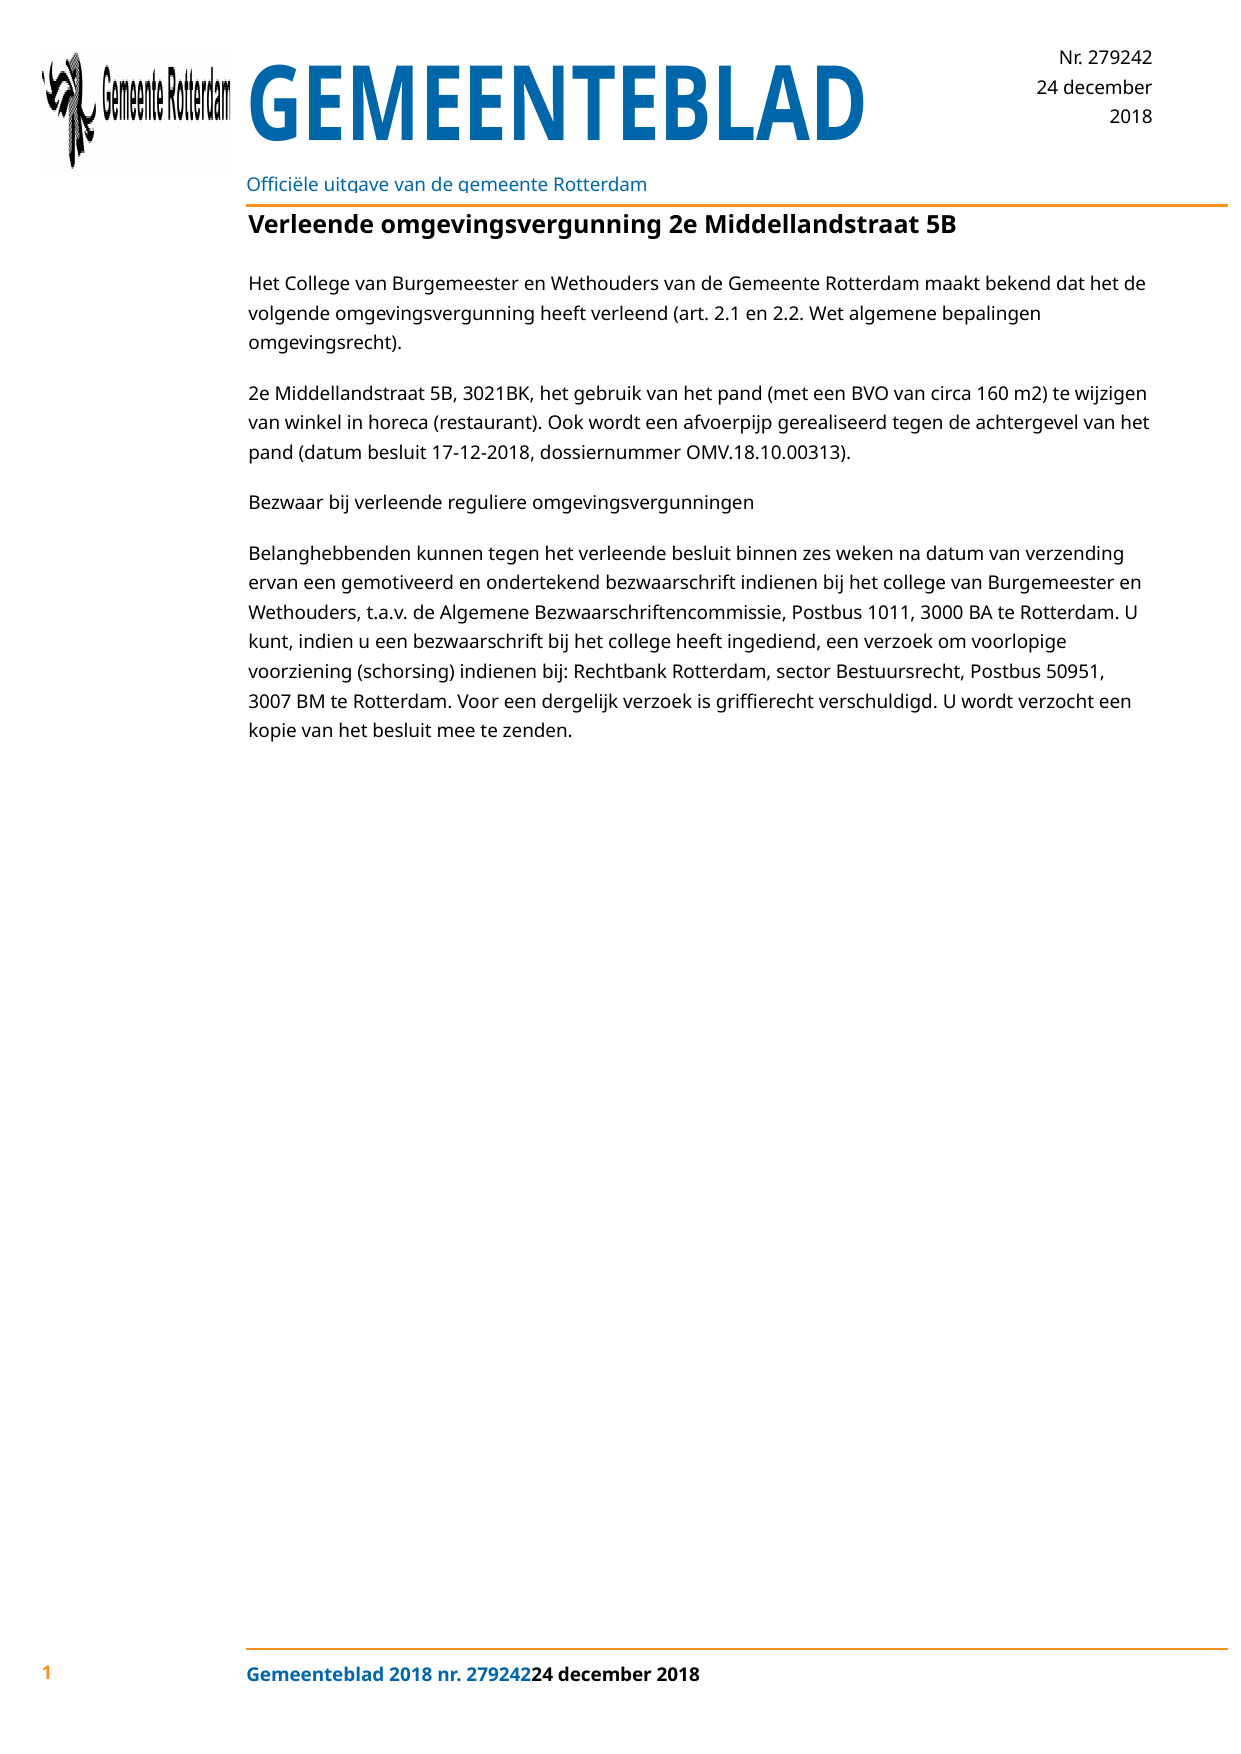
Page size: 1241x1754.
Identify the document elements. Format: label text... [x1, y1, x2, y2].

picture [41, 47, 231, 172]
text Bezwaar bij verleende reguliere omgevingsvergunningen [248, 489, 1152, 515]
text Verleende omgevingsvergunning 2e Middellandstraat 5B [248, 207, 1152, 241]
text Belanghebbenden kunnen tegen het verleende besluit binnen zes weken na datum van verzending ervan een gemotiveerd en ondertekend bezwaarschrift indienen bij het college van Burgemeester en Wethouders, t.a.v. de Algemene Bezwaarschriftencommissie, Postbus 1011, 3000 BA te Rotterdam. U kunt, indien u een bezwaarschrift bij het college heeft ingediend, een verzoek om voorlopige voorziening (schorsing) indienen bij: Rechtbank Rotterdam, sector Bestuursrecht, Postbus 50951, 3007 BM te Rotterdam. Voor een dergelijk verzoek is griffierecht verschuldigd. U wordt verzocht een kopie van het besluit mee te zenden. [248, 540, 1152, 743]
text Het College van Burgemeester en Wethouders van de Gemeente Rotterdam maakt bekend dat het de volgende omgevingsvergunning heeft verleend (art. 2.1 en 2.2. Wet algemene bepalingen omgevingsrecht). [248, 270, 1152, 355]
text 2e Middellandstraat 5B, 3021BK, het gebruik van het pand (met een BVO van circa 160 m2) te wijzigen van winkel in horeca (restaurant). Ook wordt een afvoerpijp gerealiseerd tegen de achtergevel van het pand (datum besluit 17-12-2018, dossiernummer OMV.18.10.00313). [248, 380, 1152, 465]
